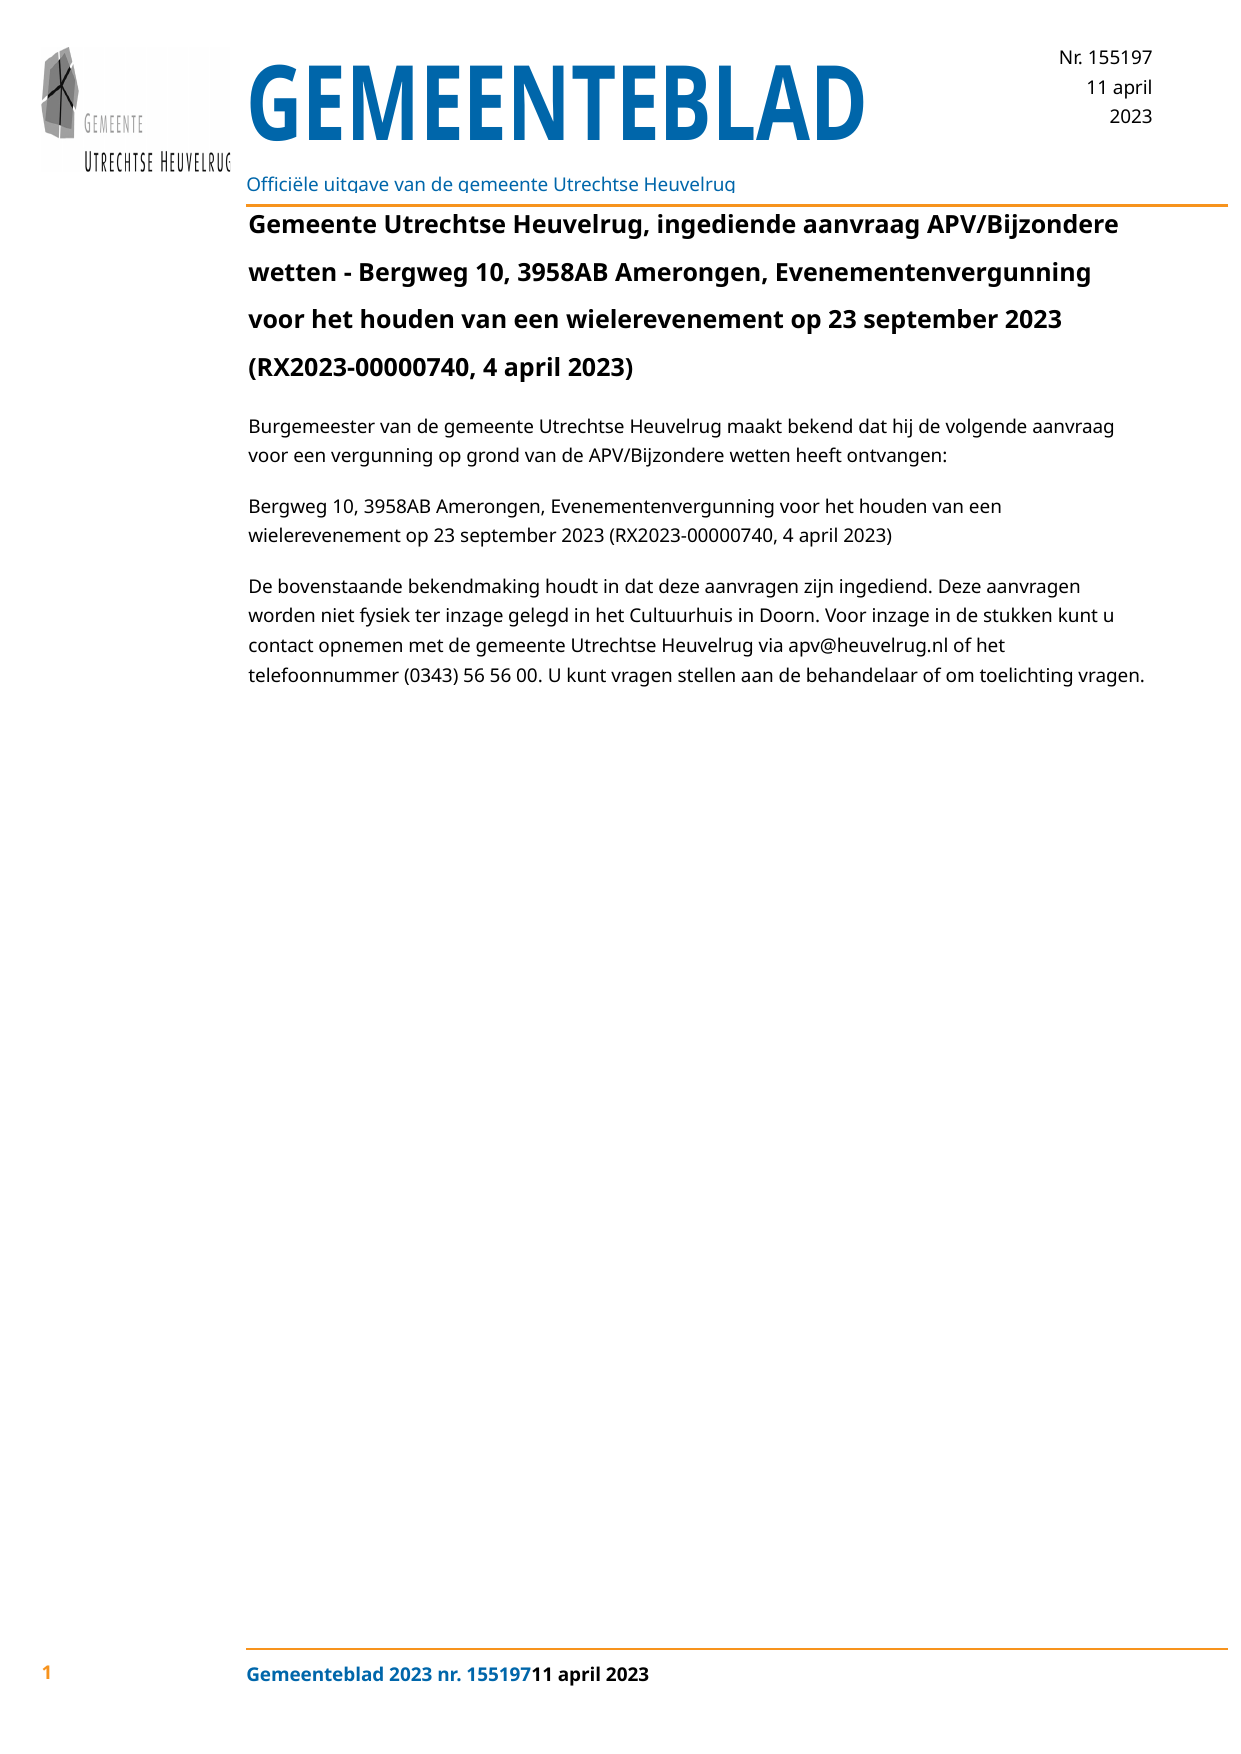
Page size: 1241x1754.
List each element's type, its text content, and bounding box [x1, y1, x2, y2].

text Burgemeester van de gemeente Utrechtse Heuvelrug maakt bekend dat hij de volgende aanvraag voor een vergunning op grond van de APV/Bijzondere wetten heeft ontvangen: [248, 413, 1152, 468]
picture [41, 47, 231, 172]
text De bovenstaande bekendmaking houdt in dat deze aanvragen zijn ingediend. Deze aanvragen worden niet fysiek ter inzage gelegd in het Cultuurhuis in Doorn. Voor inzage in de stukken kunt u contact opnemen met de gemeente Utrechtse Heuvelrug via apv@heuvelrug.nl of het telefoonnummer (0343) 56 56 00. U kunt vragen stellen aan de behandelaar of om toelichting vragen. [248, 573, 1152, 688]
text Bergweg 10, 3958AB Amerongen, Evenementenvergunning voor het houden van een wielerevenement op 23 september 2023 (RX2023-00000740, 4 april 2023) [248, 493, 1152, 548]
text Gemeente Utrechtse Heuvelrug, ingediende aanvraag APV/Bijzondere wetten - Bergweg 10, 3958AB Amerongen, Evenementenvergunning voor het houden van een wielerevenement op 23 september 2023 (RX2023-00000740, 4 april 2023) [248, 207, 1152, 384]
